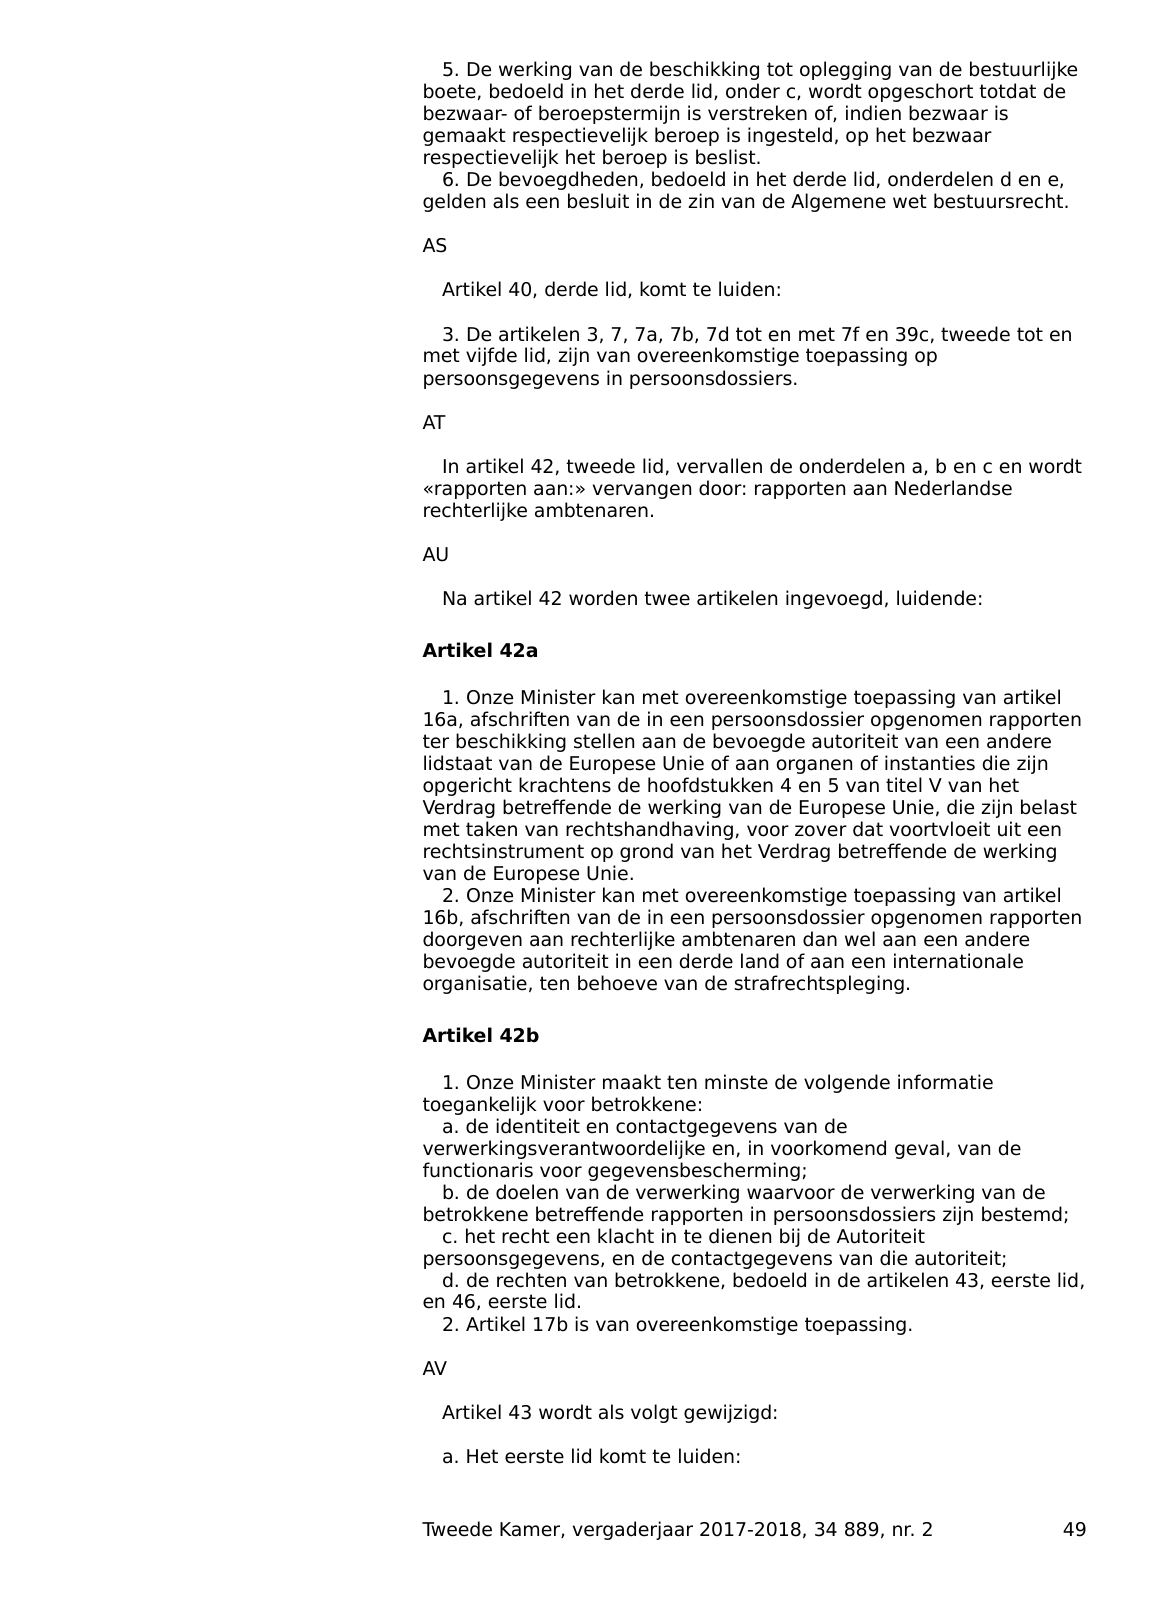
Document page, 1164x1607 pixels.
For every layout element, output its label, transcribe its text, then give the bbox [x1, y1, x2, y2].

text d. de rechten van betrokkene, bedoeld in de artikelen 43, eerste lid, en 46, eerste lid. [422, 1269, 1087, 1313]
text 2. Onze Minister kan met overeenkomstige toepassing van artikel 16b, afschriften van de in een persoonsdossier opgenomen rapporten doorgeven aan rechterlijke ambtenaren dan wel aan een andere bevoegde autoriteit in een derde land of aan een internationale organisatie, ten behoeve van de strafrechtspleging. [422, 885, 1087, 995]
text AT [422, 412, 1087, 433]
text Na artikel 42 worden twee artikelen ingevoegd, luidende: [422, 588, 1087, 610]
text AV [422, 1358, 1087, 1379]
text b. de doelen van de verwerking waarvoor de verwerking van de betrokkene betreffende rapporten in persoonsdossiers zijn bestemd; [422, 1182, 1087, 1226]
text 6. De bevoegdheden, bedoeld in het derde lid, onderdelen d en e, gelden als een besluit in de zin van de Algemene wet bestuursrecht. [422, 169, 1087, 213]
subtitle Artikel 42a [422, 640, 1087, 662]
subtitle Artikel 42b [422, 1025, 1087, 1047]
text 1. Onze Minister kan met overeenkomstige toepassing van artikel 16a, afschriften van de in een persoonsdossier opgenomen rapporten ter beschikking stellen aan de bevoegde autoriteit van een andere lidstaat van de Europese Unie of aan organen of instanties die zijn opgericht krachtens de hoofdstukken 4 en 5 van titel V van het Verdrag betreffende de werking van de Europese Unie, die zijn belast met taken van rechtshandhaving, voor zover dat voortvloeit uit een rechtsinstrument op grond van het Verdrag betreffende de werking van de Europese Unie. [422, 687, 1087, 885]
text c. het recht een klacht in te dienen bij de Autoriteit persoonsgegevens, en de contactgegevens van die autoriteit; [422, 1226, 1087, 1269]
text 5. De werking van de beschikking tot oplegging van de bestuurlijke boete, bedoeld in het derde lid, onder c, wordt opgeschort totdat de bezwaar- of beroepstermijn is verstreken of, indien bezwaar is gemaakt respectievelijk beroep is ingesteld, op het bezwaar respectievelijk het beroep is beslist. [422, 59, 1087, 169]
text 2. Artikel 17b is van overeenkomstige toepassing. [422, 1313, 1087, 1335]
text a. de identiteit en contactgegevens van de verwerkingsverantwoordelijke en, in voorkomend geval, van de functionaris voor gegevensbescherming; [422, 1116, 1087, 1182]
text Artikel 43 wordt als volgt gewijzigd: [422, 1402, 1087, 1424]
text AU [422, 544, 1087, 566]
text a. Het eerste lid komt te luiden: [422, 1446, 1087, 1468]
text 1. Onze Minister maakt ten minste de volgende informatie toegankelijk voor betrokkene: [422, 1072, 1087, 1116]
text Artikel 40, derde lid, komt te luiden: [422, 279, 1087, 301]
text In artikel 42, tweede lid, vervallen de onderdelen a, b en c en wordt «rapporten aan:» vervangen door: rapporten aan Nederlandse rechterlijke ambtenaren. [422, 456, 1087, 522]
text AS [422, 235, 1087, 257]
text 3. De artikelen 3, 7, 7a, 7b, 7d tot en met 7f en 39c, tweede tot en met vijfde lid, zijn van overeenkomstige toepassing op persoonsgegevens in persoonsdossiers. [422, 323, 1087, 389]
